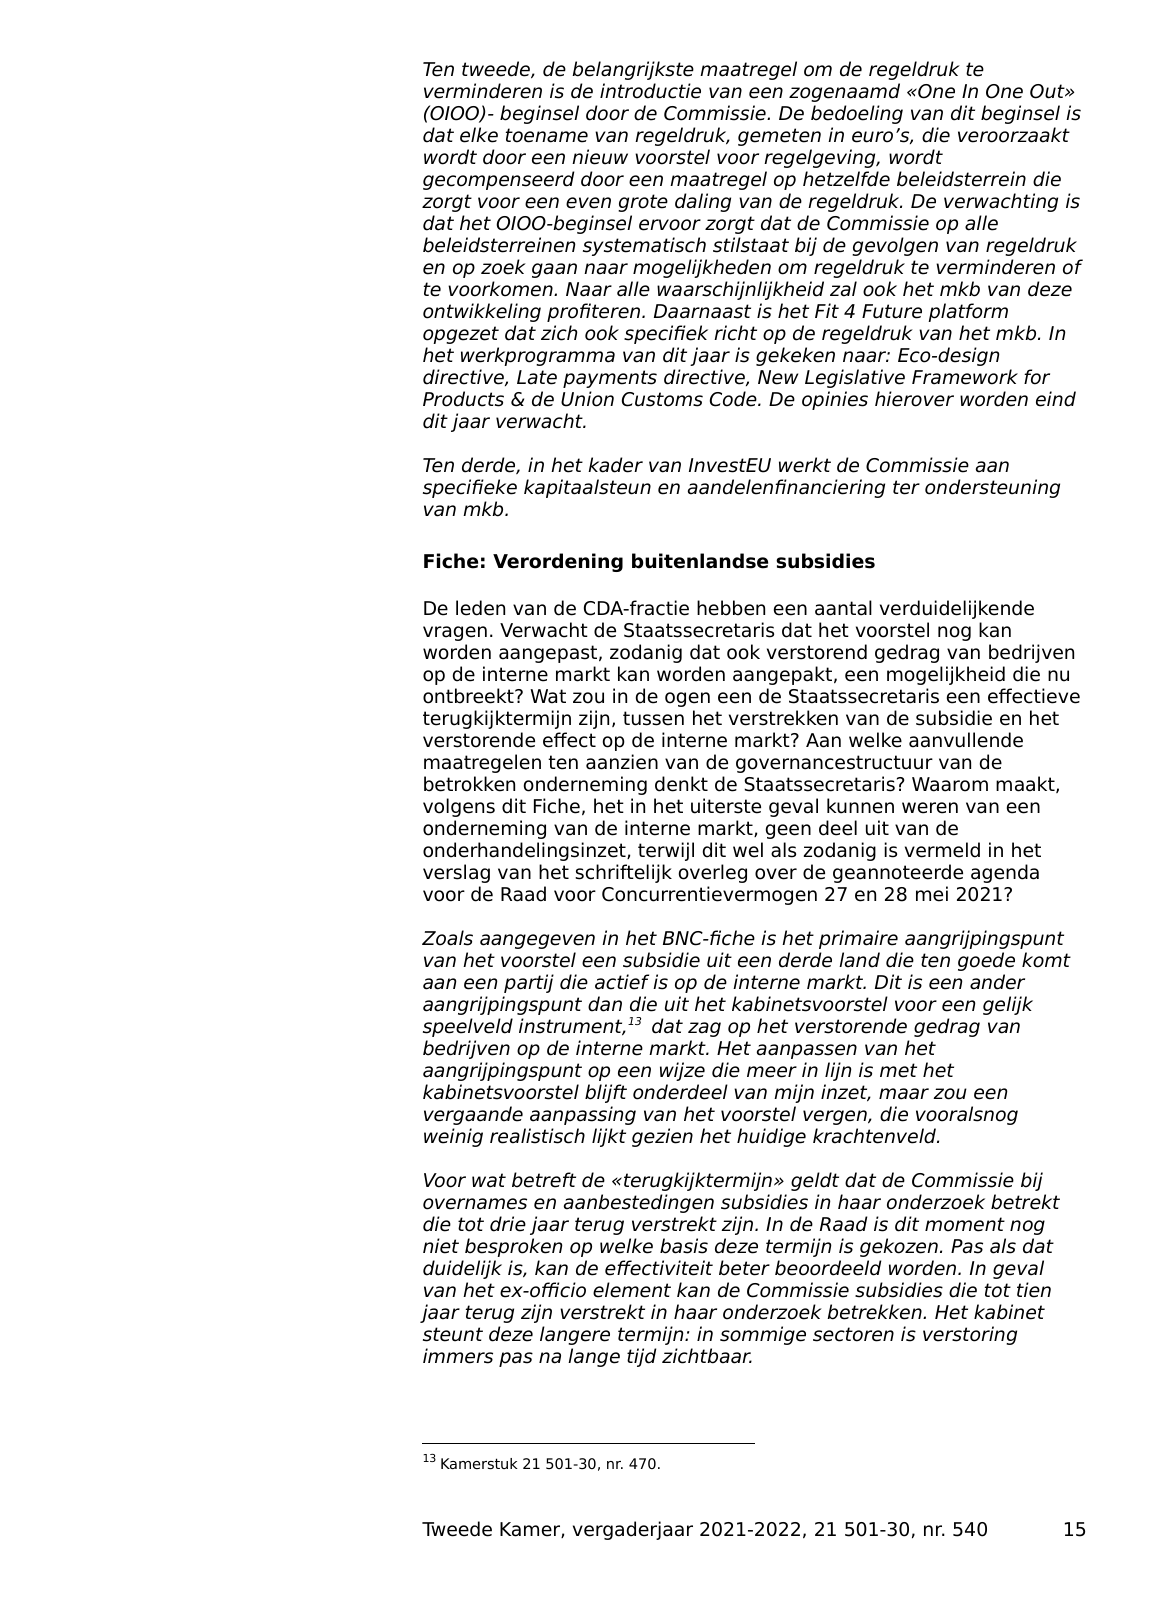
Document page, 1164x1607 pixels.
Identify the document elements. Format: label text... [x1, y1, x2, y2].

text Ten tweede, de belangrijkste maatregel om de regeldruk te verminderen is de introductie van een zogenaamd «One In One Out» (OIOO)- beginsel door de Commissie. De bedoeling van dit beginsel is dat elke toename van regeldruk, gemeten in euro’s, die veroorzaakt wordt door een nieuw voorstel voor regelgeving, wordt gecompenseerd door een maatregel op hetzelfde beleidsterrein die zorgt voor een even grote daling van de regeldruk. De verwachting is dat het OIOO-beginsel ervoor zorgt dat de Commissie op alle beleidsterreinen systematisch stilstaat bij de gevolgen van regeldruk en op zoek gaan naar mogelijkheden om regeldruk te verminderen of te voorkomen. Naar alle waarschijnlijkheid zal ook het mkb van deze ontwikkeling profiteren. Daarnaast is het Fit 4 Future platform opgezet dat zich ook specifiek richt op de regeldruk van het mkb. In het werkprogramma van dit jaar is gekeken naar: Eco-design directive, Late payments directive, New Legislative Framework for Products & de Union Customs Code. De opinies hierover worden eind dit jaar verwacht. [422, 59, 1087, 433]
subtitle Fiche: Verordening buitenlandse subsidies [422, 551, 1087, 573]
text De leden van de CDA-fractie hebben een aantal verduidelijkende vragen. Verwacht de Staatssecretaris dat het voorstel nog kan worden aangepast, zodanig dat ook verstorend gedrag van bedrijven op de interne markt kan worden aangepakt, een mogelijkheid die nu ontbreekt? Wat zou in de ogen een de Staatssecretaris een effectieve terugkijktermijn zijn, tussen het verstrekken van de subsidie en het verstorende effect op de interne markt? Aan welke aanvullende maatregelen ten aanzien van de governancestructuur van de betrokken onderneming denkt de Staatssecretaris? Waarom maakt, volgens dit Fiche, het in het uiterste geval kunnen weren van een onderneming van de interne markt, geen deel uit van de onderhandelingsinzet, terwijl dit wel als zodanig is vermeld in het verslag van het schriftelijk overleg over de geannoteerde agenda voor de Raad voor Concurrentievermogen 27 en 28 mei 2021? [422, 598, 1087, 906]
text Zoals aangegeven in het BNC-fiche is het primaire aangrijpingspunt van het voorstel een subsidie uit een derde land die ten goede komt aan een partij die actief is op de interne markt. Dit is een ander aangrijpingspunt dan die uit het kabinetsvoorstel voor een gelijk speelveld instrument, dat zag op het verstorende gedrag van bedrijven op de interne markt. Het aanpassen van het aangrijpingspunt op een wijze die meer in lijn is met het kabinetsvoorstel blijft onderdeel van mijn inzet, maar zou een vergaande aanpassing van het voorstel vergen, die vooralsnog weinig realistisch lijkt gezien het huidige krachtenveld. [422, 928, 1087, 1147]
text Kamerstuk 21 501-30, nr. 470. [422, 1452, 1087, 1474]
text Ten derde, in het kader van InvestEU werkt de Commissie aan specifieke kapitaalsteun en aandelenfinanciering ter ondersteuning van mkb. [422, 455, 1087, 521]
text Voor wat betreft de «terugkijktermijn» geldt dat de Commissie bij overnames en aanbestedingen subsidies in haar onderzoek betrekt die tot drie jaar terug verstrekt zijn. In de Raad is dit moment nog niet besproken op welke basis deze termijn is gekozen. Pas als dat duidelijk is, kan de effectiviteit beter beoordeeld worden. In geval van het ex-officio element kan de Commissie subsidies die tot tien jaar terug zijn verstrekt in haar onderzoek betrekken. Het kabinet steunt deze langere termijn: in sommige sectoren is verstoring immers pas na lange tijd zichtbaar. [422, 1170, 1087, 1367]
